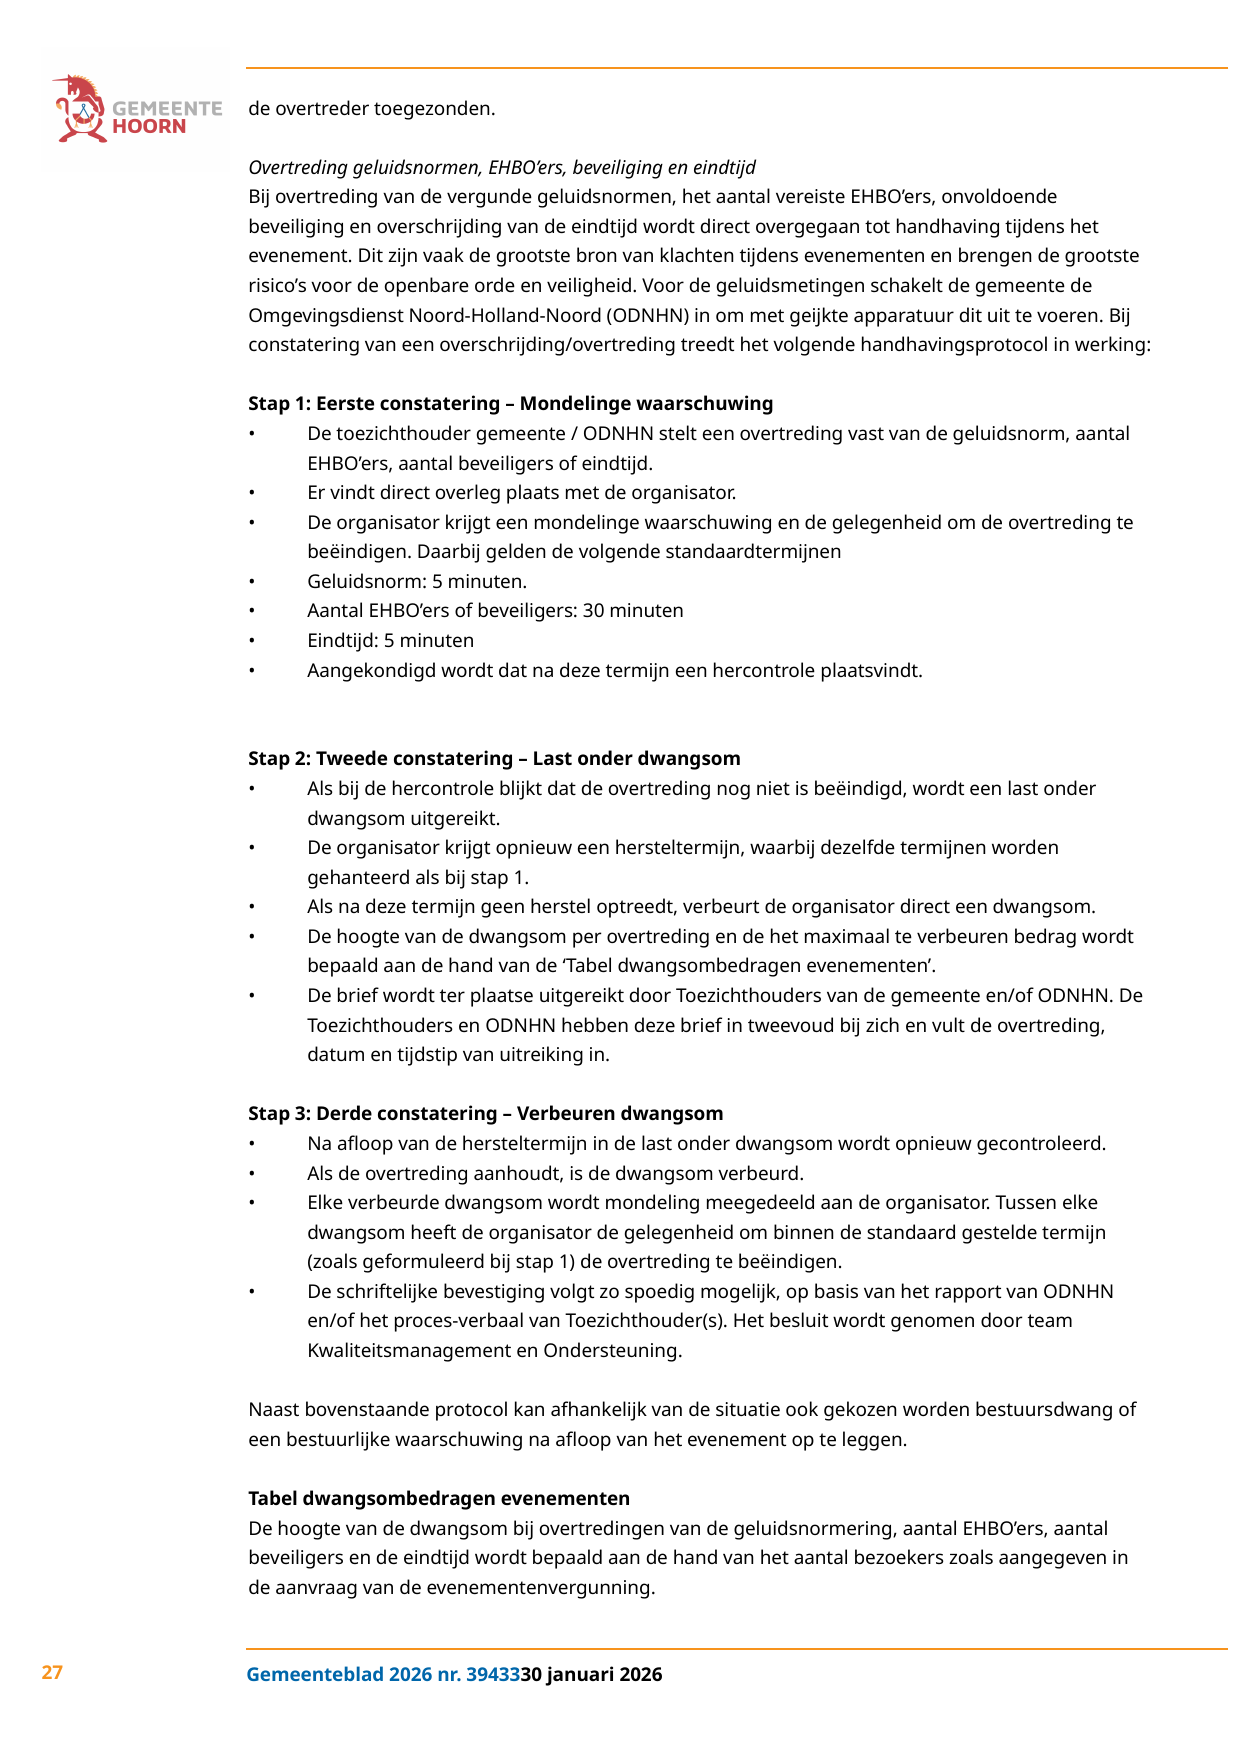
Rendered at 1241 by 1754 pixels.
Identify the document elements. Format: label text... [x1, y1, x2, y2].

list De organisator krijgt een mondelinge waarschuwing en de gelegenheid om de overtreding te beëindigen. Daarbij gelden de volgende standaardtermijnen [248, 509, 1152, 564]
text Stap 2: Tweede constatering – Last onder dwangsom [248, 746, 1152, 771]
list De organisator krijgt opnieuw een hersteltermijn, waarbij dezelfde termijnen worden gehanteerd als bij stap 1. [248, 834, 1152, 890]
list Als de overtreding aanhoudt, is de dwangsom verbeurd. [248, 1160, 1152, 1186]
list Elke verbeurde dwangsom wordt mondeling meegedeeld aan de organisator. Tussen elke dwangsom heeft de organisator de gelegenheid om binnen de standaard gestelde termijn (zoals geformuleerd bij stap 1) de overtreding te beëindigen. [248, 1189, 1152, 1274]
text Stap 3: Derde constatering – Verbeuren dwangsom [248, 1101, 1152, 1126]
text de overtreder toegezonden. [248, 95, 1152, 121]
text Overtreding geluidsnormen, EHBO’ers, beveiliging en eindtijd [248, 154, 1152, 180]
list Er vindt direct overleg plaats met de organisator. [248, 479, 1152, 505]
text Bij overtreding van de vergunde geluidsnormen, het aantal vereiste EHBO’ers, onvoldoende beveiliging en overschrijding van de eindtijd wordt direct overgegaan tot handhaving tijdens het evenement. Dit zijn vaak de grootste bron van klachten tijdens evenementen en brengen de grootste risico’s voor de openbare orde en veiligheid. Voor de geluidsmetingen schakelt de gemeente de Omgevingsdienst Noord-Holland-Noord (ODNHN) in om met geijkte apparatuur dit uit te voeren. Bij constatering van een overschrijding/overtreding treedt het volgende handhavingsprotocol in werking: [248, 183, 1152, 357]
picture [41, 47, 231, 172]
list Als na deze termijn geen herstel optreedt, verbeurt de organisator direct een dwangsom. [248, 893, 1152, 919]
list De toezichthouder gemeente / ODNHN stelt een overtreding vast van de geluidsnorm, aantal EHBO’ers, aantal beveiligers of eindtijd. [248, 420, 1152, 476]
text De hoogte van de dwangsom bij overtredingen van de geluidsnormering, aantal EHBO’ers, aantal beveiligers en de eindtijd wordt bepaald aan de hand van het aantal bezoekers zoals aangegeven in de aanvraag van de evenementenvergunning. [248, 1515, 1152, 1600]
list De schriftelijke bevestiging volgt zo spoedig mogelijk, op basis van het rapport van ODNHN en/of het proces-verbaal van Toezichthouder(s). Het besluit wordt genomen door team Kwaliteitsmanagement en Ondersteuning. [248, 1278, 1152, 1363]
list Aantal EHBO’ers of beveiligers: 30 minuten [248, 598, 1152, 623]
list Na afloop van de hersteltermijn in de last onder dwangsom wordt opnieuw gecontroleerd. [248, 1130, 1152, 1156]
list Geluidsnorm: 5 minuten. [248, 568, 1152, 594]
list Aangekondigd wordt dat na deze termijn een hercontrole plaatsvindt. [248, 657, 1152, 683]
list Eindtijd: 5 minuten [248, 627, 1152, 653]
list De hoogte van de dwangsom per overtreding en de het maximaal te verbeuren bedrag wordt bepaald aan de hand van de ‘Tabel dwangsombedragen evenementen’. [248, 923, 1152, 978]
text Naast bovenstaande protocol kan afhankelijk van de situatie ook gekozen worden bestuursdwang of een bestuurlijke waarschuwing na afloop van het evenement op te leggen. [248, 1396, 1152, 1452]
text Stap 1: Eerste constatering – Mondelinge waarschuwing [248, 391, 1152, 416]
list De brief wordt ter plaatse uitgereikt door Toezichthouders van de gemeente en/of ODNHN. De Toezichthouders en ODNHN hebben deze brief in tweevoud bij zich en vult de overtreding, datum en tijdstip van uitreiking in. [248, 982, 1152, 1067]
list Als bij de hercontrole blijkt dat de overtreding nog niet is beëindigd, wordt een last onder dwangsom uitgereikt. [248, 775, 1152, 831]
text Tabel dwangsombedragen evenementen [248, 1485, 1152, 1511]
